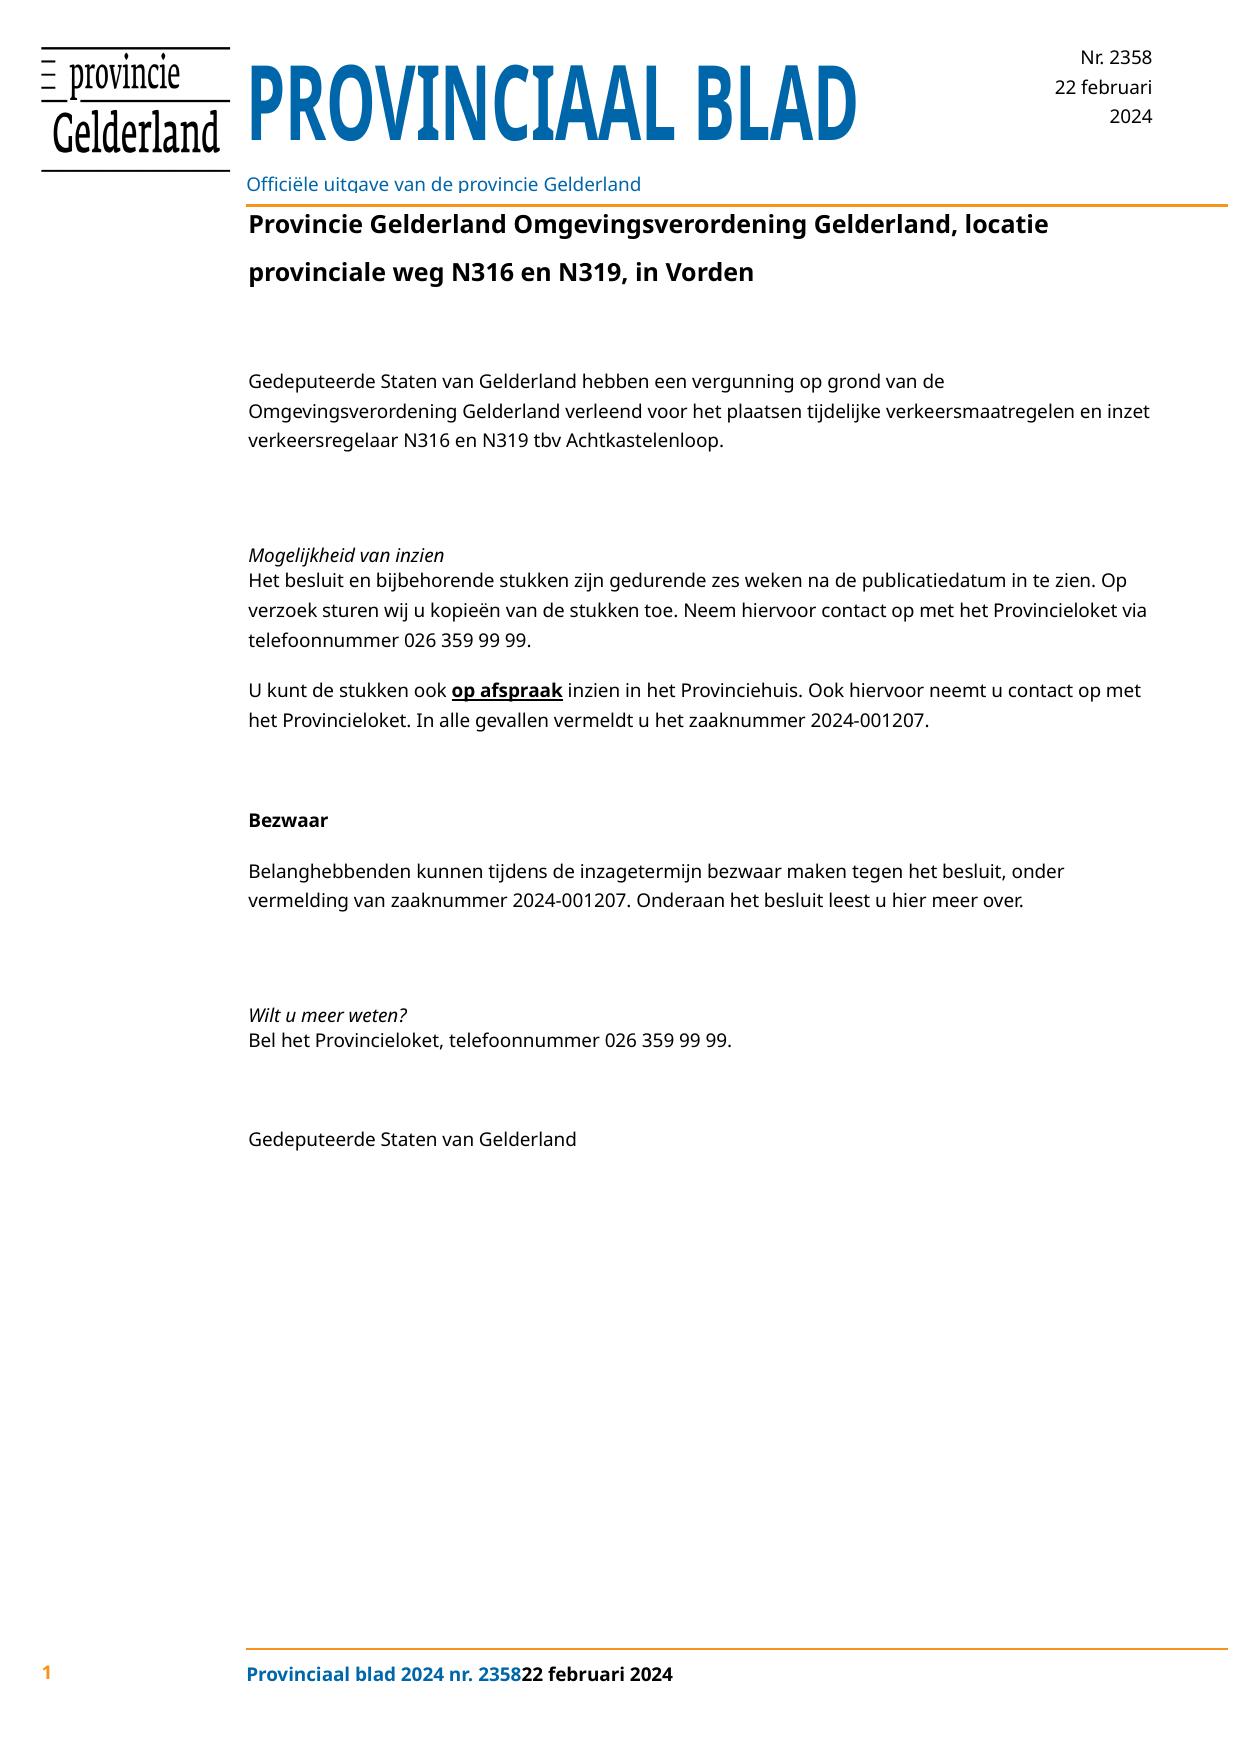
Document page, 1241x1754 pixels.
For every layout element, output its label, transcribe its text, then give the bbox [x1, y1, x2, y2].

text Wilt u meer weten? [248, 1002, 1152, 1028]
text Gedeputeerde Staten van Gelderland [248, 1126, 1152, 1152]
text Het besluit en bijbehorende stukken zijn gedurende zes weken na de publicatiedatum in te zien. Op verzoek sturen wij u kopieën van de stukken toe. Neem hiervoor contact op met het Provincieloket via telefoonnummer 026 359 99 99. [248, 568, 1152, 652]
text Belanghebbenden kunnen tijdens de inzagetermijn bezwaar maken tegen het besluit, onder vermelding van zaaknummer 2024-001207. Onderaan het besluit leest u hier meer over. [248, 858, 1152, 913]
text Provincie Gelderland Omgevingsverordening Gelderland, locatie provinciale weg N316 en N319, in Vorden [248, 207, 1152, 288]
text Bezwaar [248, 808, 1152, 833]
text Gedeputeerde Staten van Gelderland hebben een vergunning op grond van de Omgevingsverordening Gelderland verleend voor het plaatsen tijdelijke verkeersmaatregelen en inzet verkeersregelaar N316 en N319 tbv Achtkastelenloop. [248, 368, 1152, 453]
text Bel het Provincieloket, telefoonnummer 026 359 99 99. [248, 1028, 1152, 1053]
text U kunt de stukken ook op afspraak inzien in het Provinciehuis. Ook hiervoor neemt u contact op met het Provincieloket. In alle gevallen vermeldt u het zaaknummer 2024-001207. [248, 677, 1152, 732]
text Mogelijkheid van inzien [248, 542, 1152, 568]
picture [41, 47, 231, 172]
